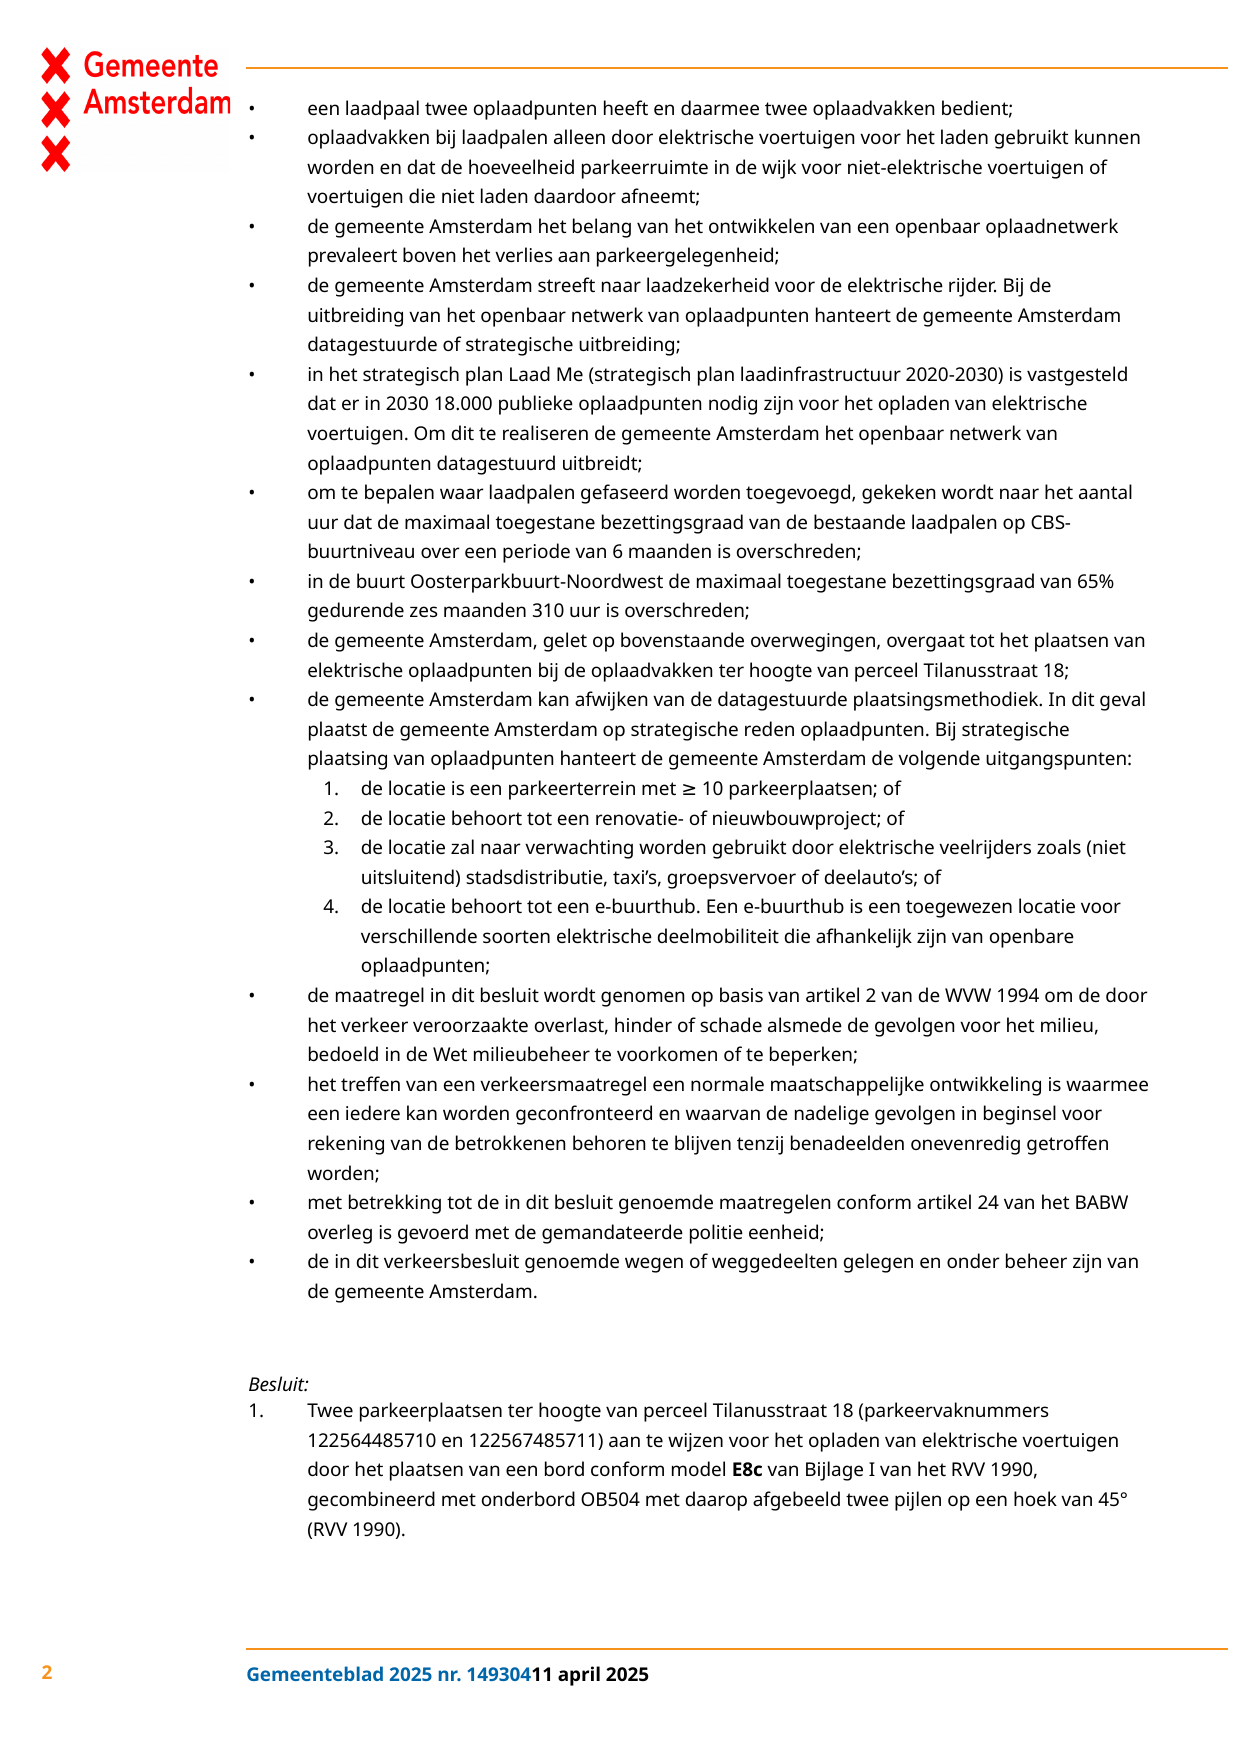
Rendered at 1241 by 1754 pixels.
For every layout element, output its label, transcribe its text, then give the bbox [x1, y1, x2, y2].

list de maatregel in dit besluit wordt genomen op basis van artikel 2 van de WVW 1994 om de door het verkeer veroorzaakte overlast, hinder of schade alsmede de gevolgen voor het milieu, bedoeld in de Wet milieubeheer te voorkomen of te beperken; [248, 982, 1152, 1067]
list oplaadvakken bij laadpalen alleen door elektrische voertuigen voor het laden gebruikt kunnen worden en dat de hoeveelheid parkeerruimte in de wijk voor niet-elektrische voertuigen of voertuigen die niet laden daardoor afneemt; [248, 124, 1152, 209]
list om te bepalen waar laadpalen gefaseerd worden toegevoegd, gekeken wordt naar het aantal uur dat de maximaal toegestane bezettingsgraad van de bestaande laadpalen op CBS-buurtniveau over een periode van 6 maanden is overschreden; [248, 479, 1152, 564]
list in de buurt Oosterparkbuurt-Noordwest de maximaal toegestane bezettingsgraad van 65% gedurende zes maanden 310 uur is overschreden; [248, 568, 1152, 623]
list de locatie zal naar verwachting worden gebruikt door elektrische veelrijders zoals (niet uitsluitend) stadsdistributie, taxi’s, groepsvervoer of deelauto’s; of [323, 834, 1152, 890]
list in het strategisch plan Laad Me (strategisch plan laadinfrastructuur 2020-2030) is vastgesteld dat er in 2030 18.000 publieke oplaadpunten nodig zijn voor het opladen van elektrische voertuigen. Om dit te realiseren de gemeente Amsterdam het openbaar netwerk van oplaadpunten datagestuurd uitbreidt; [248, 361, 1152, 476]
text Besluit: [248, 1372, 1152, 1397]
list de locatie behoort tot een renovatie- of nieuwbouwproject; of [323, 805, 1152, 831]
list de gemeente Amsterdam het belang van het ontwikkelen van een openbaar oplaadnetwerk prevaleert boven het verlies aan parkeergelegenheid; [248, 213, 1152, 268]
list Twee parkeerplaatsen ter hoogte van perceel Tilanusstraat 18 (parkeervaknummers 122564485710 en 122567485711) aan te wijzen voor het opladen van elektrische voertuigen door het plaatsen van een bord conform model E8c van Bijlage I van het RVV 1990, gecombineerd met onderbord OB504 met daarop afgebeeld twee pijlen op een hoek van 45° (RVV 1990). [248, 1397, 1152, 1541]
list de locatie is een parkeerterrein met ≥ 10 parkeerplaatsen; of [323, 775, 1152, 801]
list de locatie behoort tot een e-buurthub. Een e-buurthub is een toegewezen locatie voor verschillende soorten elektrische deelmobiliteit die afhankelijk zijn van openbare oplaadpunten; [323, 893, 1152, 978]
list de in dit verkeersbesluit genoemde wegen of weggedeelten gelegen en onder beheer zijn van de gemeente Amsterdam. [248, 1248, 1152, 1304]
picture [41, 47, 231, 172]
list het treffen van een verkeersmaatregel een normale maatschappelijke ontwikkeling is waarmee een iedere kan worden geconfronteerd en waarvan de nadelige gevolgen in beginsel voor rekening van de betrokkenen behoren te blijven tenzij benadeelden onevenredig getroffen worden; [248, 1071, 1152, 1186]
list de gemeente Amsterdam, gelet op bovenstaande overwegingen, overgaat tot het plaatsen van elektrische oplaadpunten bij de oplaadvakken ter hoogte van perceel Tilanusstraat 18; [248, 627, 1152, 683]
list een laadpaal twee oplaadpunten heeft en daarmee twee oplaadvakken bedient; [248, 95, 1152, 121]
list met betrekking tot de in dit besluit genoemde maatregelen conform artikel 24 van het BABW overleg is gevoerd met de gemandateerde politie eenheid; [248, 1189, 1152, 1245]
list de gemeente Amsterdam kan afwijken van de datagestuurde plaatsingsmethodiek. In dit geval plaatst de gemeente Amsterdam op strategische reden oplaadpunten. Bij strategische plaatsing van oplaadpunten hanteert de gemeente Amsterdam de volgende uitgangspunten: [248, 686, 1152, 771]
list de gemeente Amsterdam streeft naar laadzekerheid voor de elektrische rijder. Bij de uitbreiding van het openbaar netwerk van oplaadpunten hanteert de gemeente Amsterdam datagestuurde of strategische uitbreiding; [248, 272, 1152, 357]
